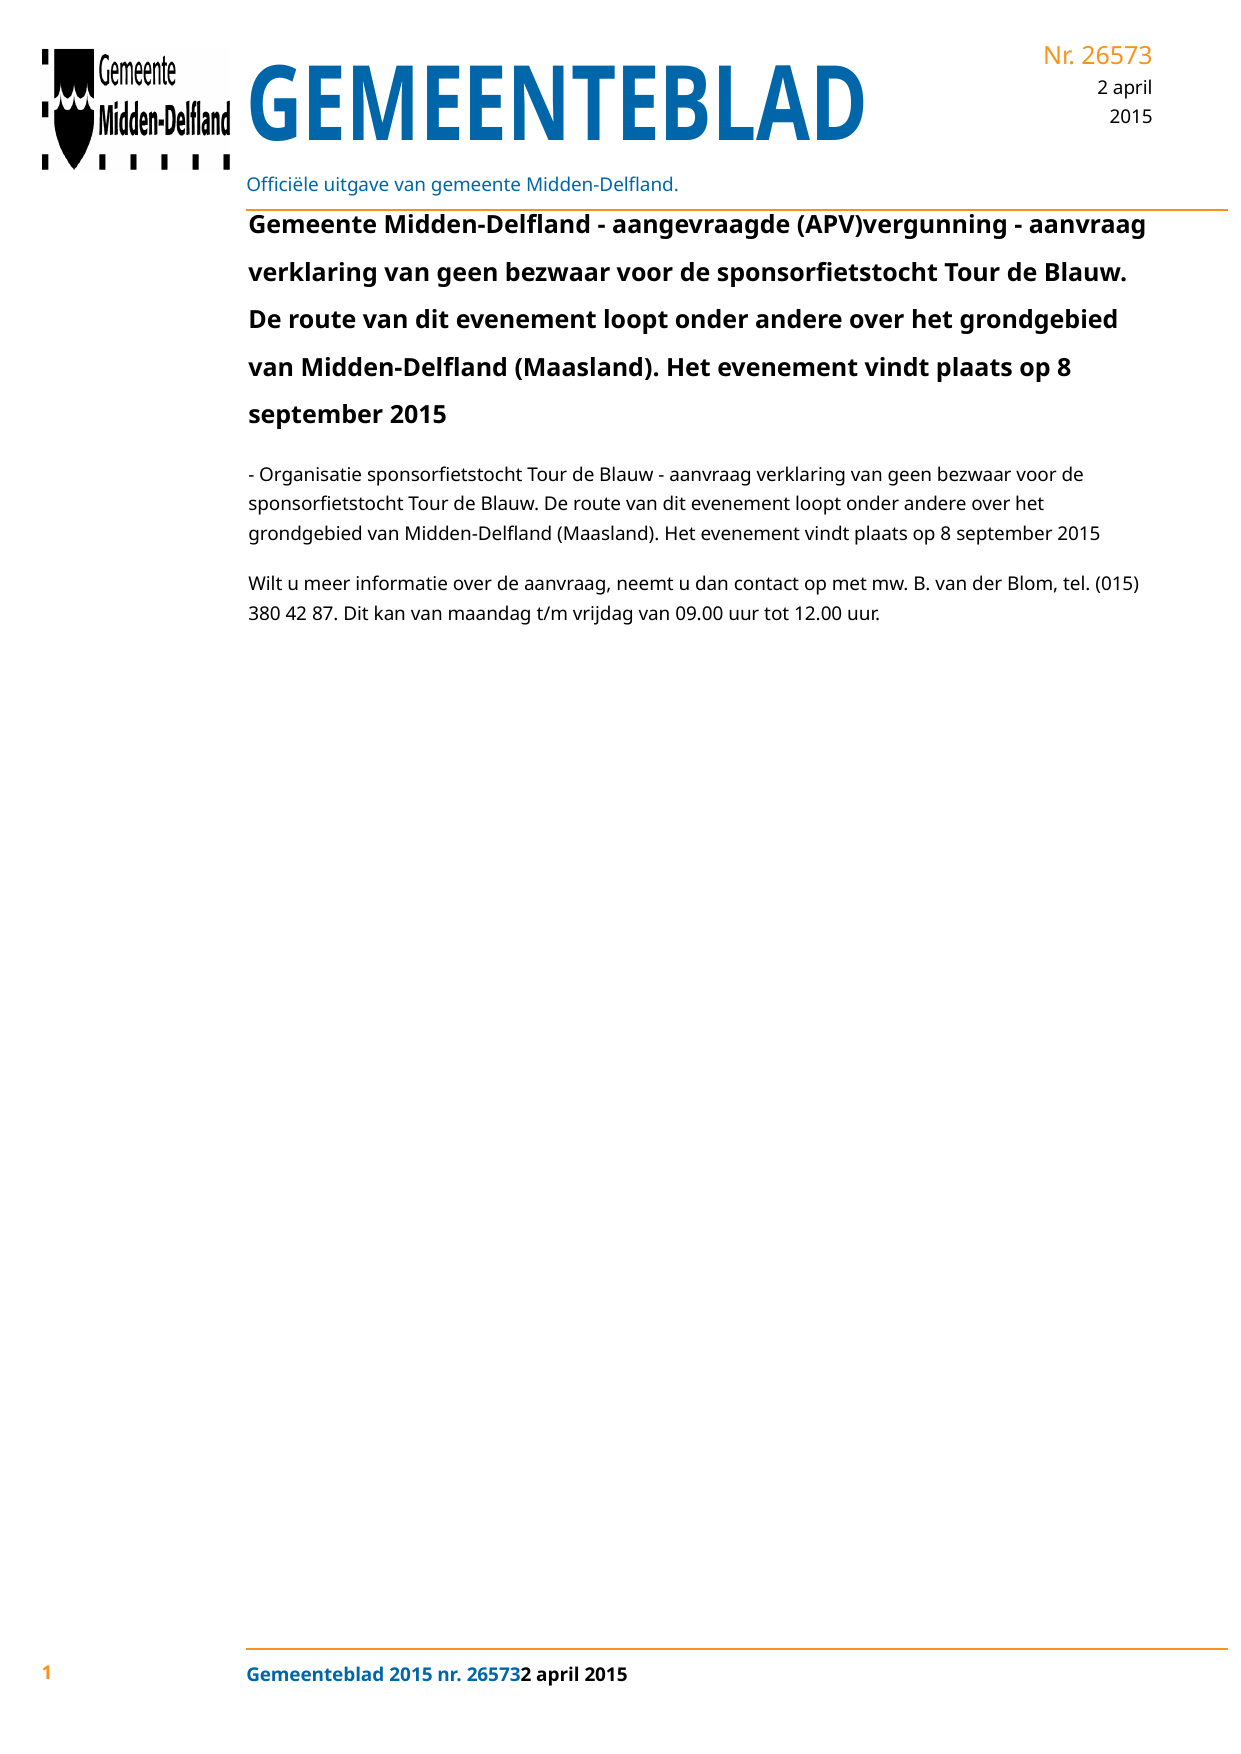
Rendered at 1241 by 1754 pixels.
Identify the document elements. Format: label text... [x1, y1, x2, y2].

text - Organisatie sponsorfietstocht Tour de Blauw - aanvraag verklaring van geen bezwaar voor de sponsorfietstocht Tour de Blauw. De route van dit evenement loopt onder andere over het grondgebied van Midden-Delfland (Maasland). Het evenement vindt plaats op 8 september 2015 [248, 461, 1152, 546]
picture [41, 47, 231, 172]
text Gemeente Midden-Delfland - aangevraagde (APV)vergunning - aanvraag verklaring van geen bezwaar voor de sponsorfietstocht Tour de Blauw. De route van dit evenement loopt onder andere over het grondgebied van Midden-Delfland (Maasland). Het evenement vindt plaats op 8 september 2015 [248, 211, 1152, 431]
text Wilt u meer informatie over de aanvraag, neemt u dan contact op met mw. B. van der Blom, tel. (015) 380 42 87. Dit kan van maandag t/m vrijdag van 09.00 uur tot 12.00 uur. [248, 570, 1152, 626]
